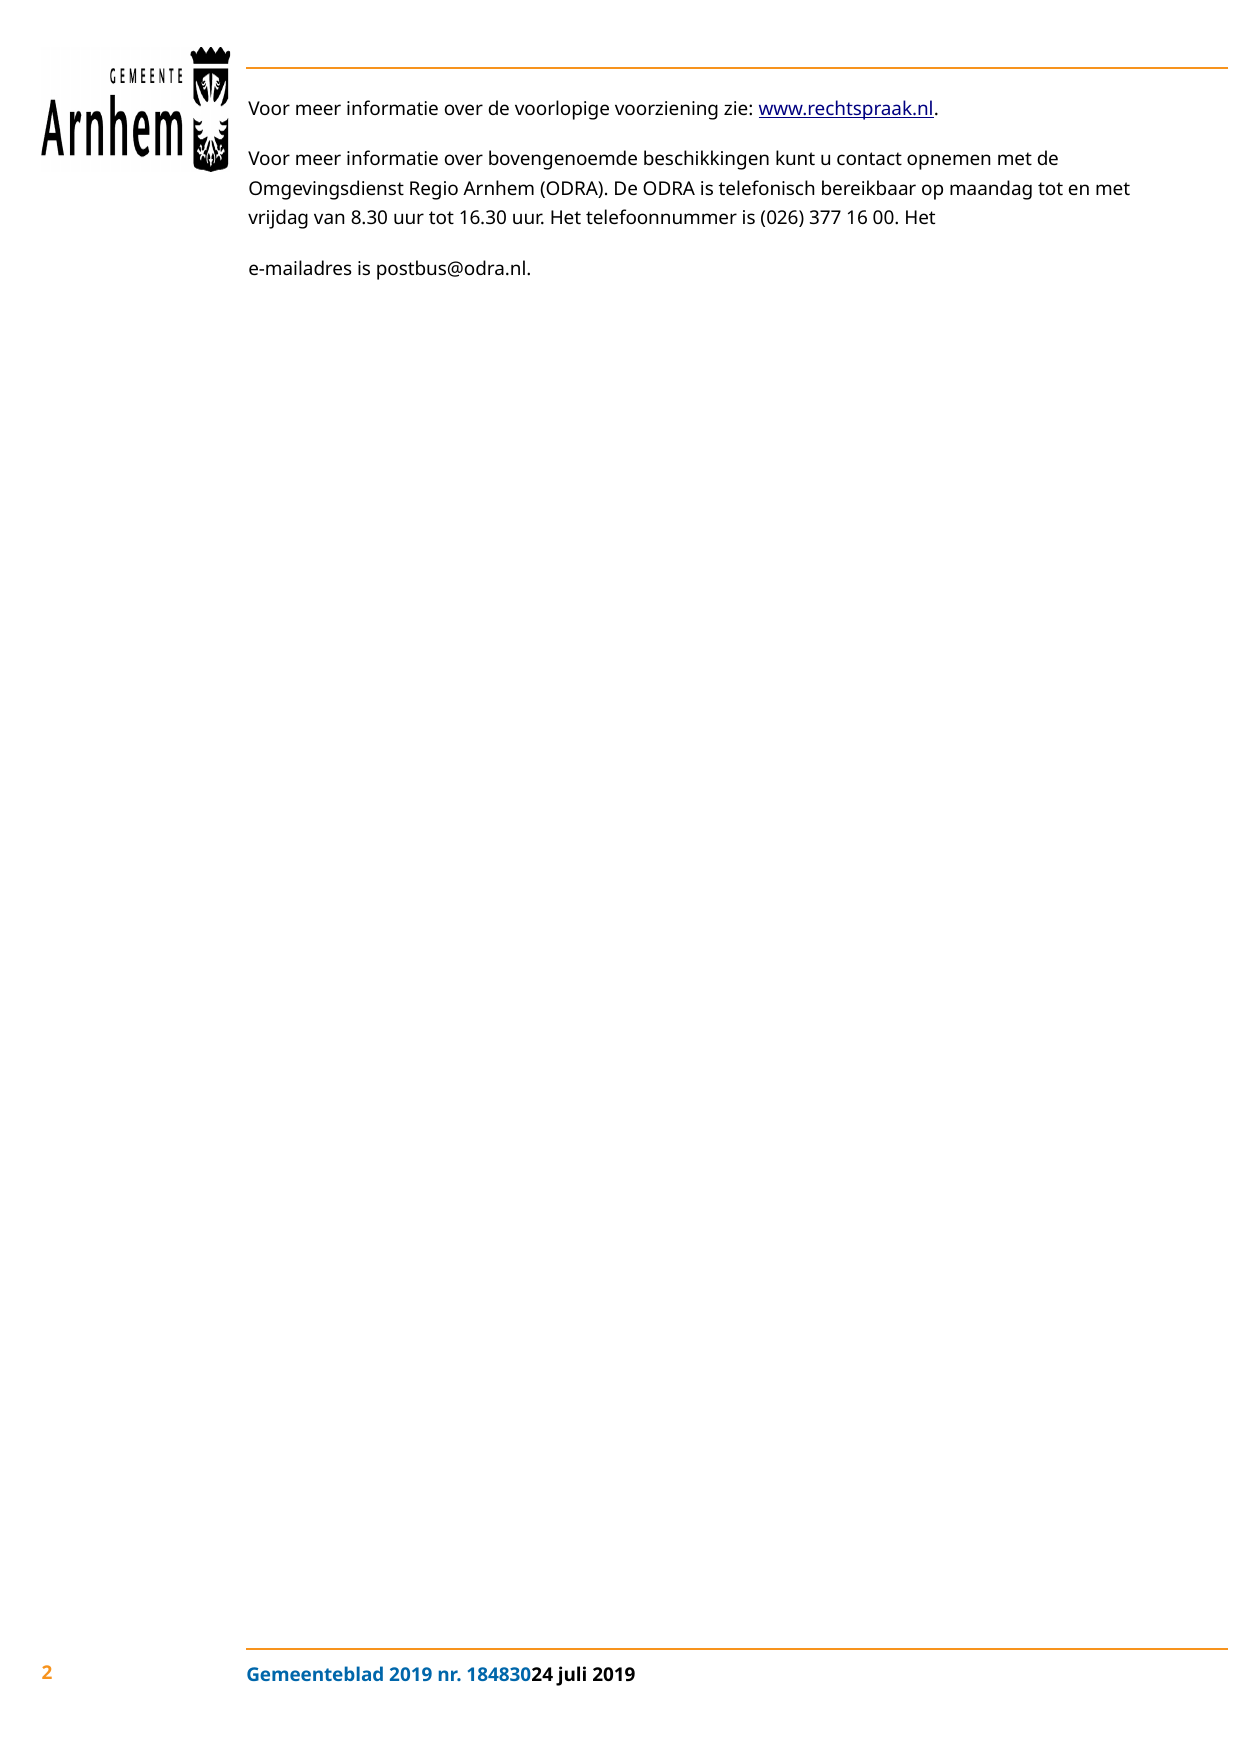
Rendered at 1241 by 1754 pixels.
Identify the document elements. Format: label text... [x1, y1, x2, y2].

picture [41, 47, 231, 172]
text Voor meer informatie over bovengenoemde beschikkingen kunt u contact opnemen met de Omgevingsdienst Regio Arnhem (ODRA). De ODRA is telefonisch bereikbaar op maandag tot en met vrijdag van 8.30 uur tot 16.30 uur. Het telefoonnummer is (026) 377 16 00. Het [248, 145, 1152, 230]
text Voor meer informatie over de voorlopige voorziening zie: www.rechtspraak.nl. [248, 95, 1152, 121]
text e-mailadres is postbus@odra.nl. [248, 255, 1152, 281]
